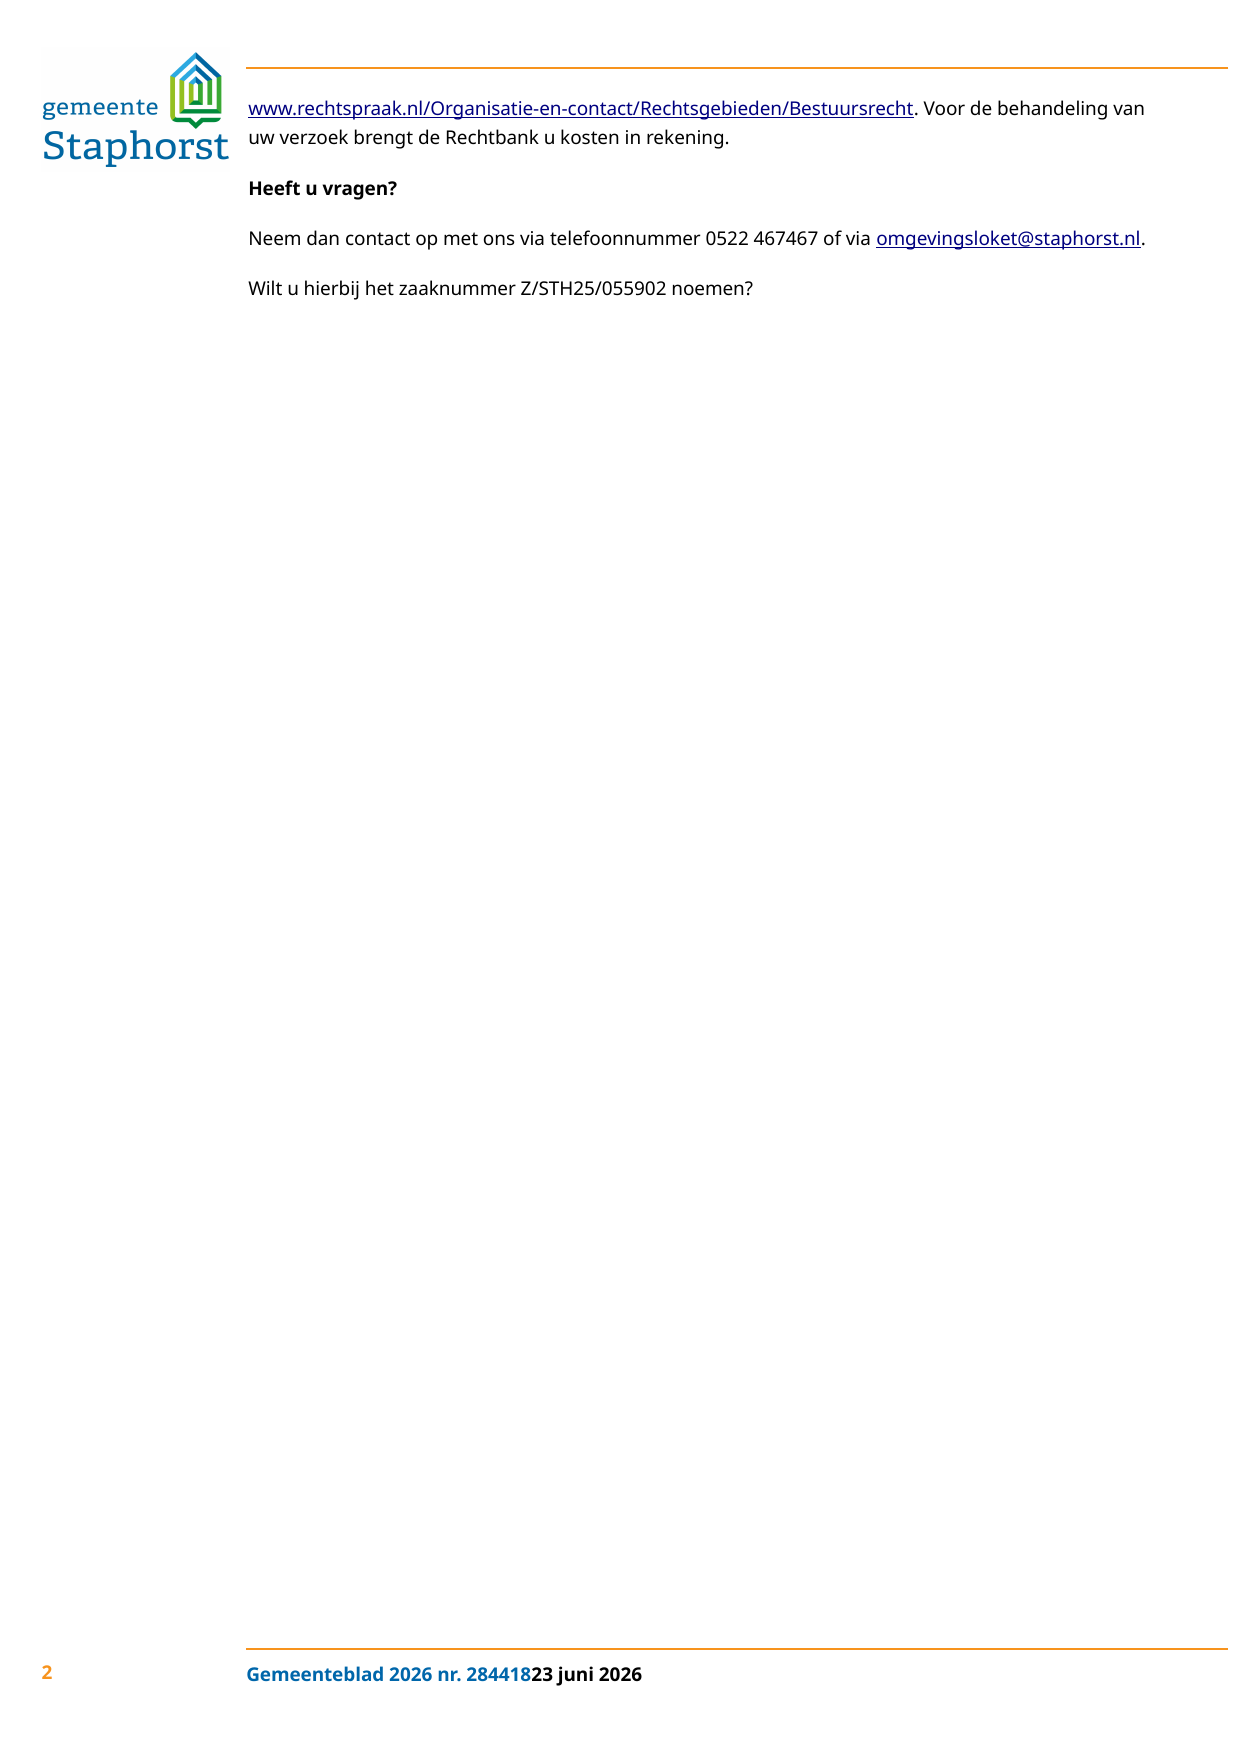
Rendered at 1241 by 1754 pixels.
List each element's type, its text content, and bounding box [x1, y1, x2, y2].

picture [41, 47, 231, 172]
text www.rechtspraak.nl/Organisatie-en-contact/Rechtsgebieden/Bestuursrecht. Voor de behandeling van uw verzoek brengt de Rechtbank u kosten in rekening. [248, 95, 1152, 150]
text Wilt u hierbij het zaaknummer Z/STH25/055902 noemen? [248, 276, 1152, 301]
text Neem dan contact op met ons via telefoonnummer 0522 467467 of via omgevingsloket@staphorst.nl. [248, 225, 1152, 251]
text Heeft u vragen? [248, 175, 1152, 201]
